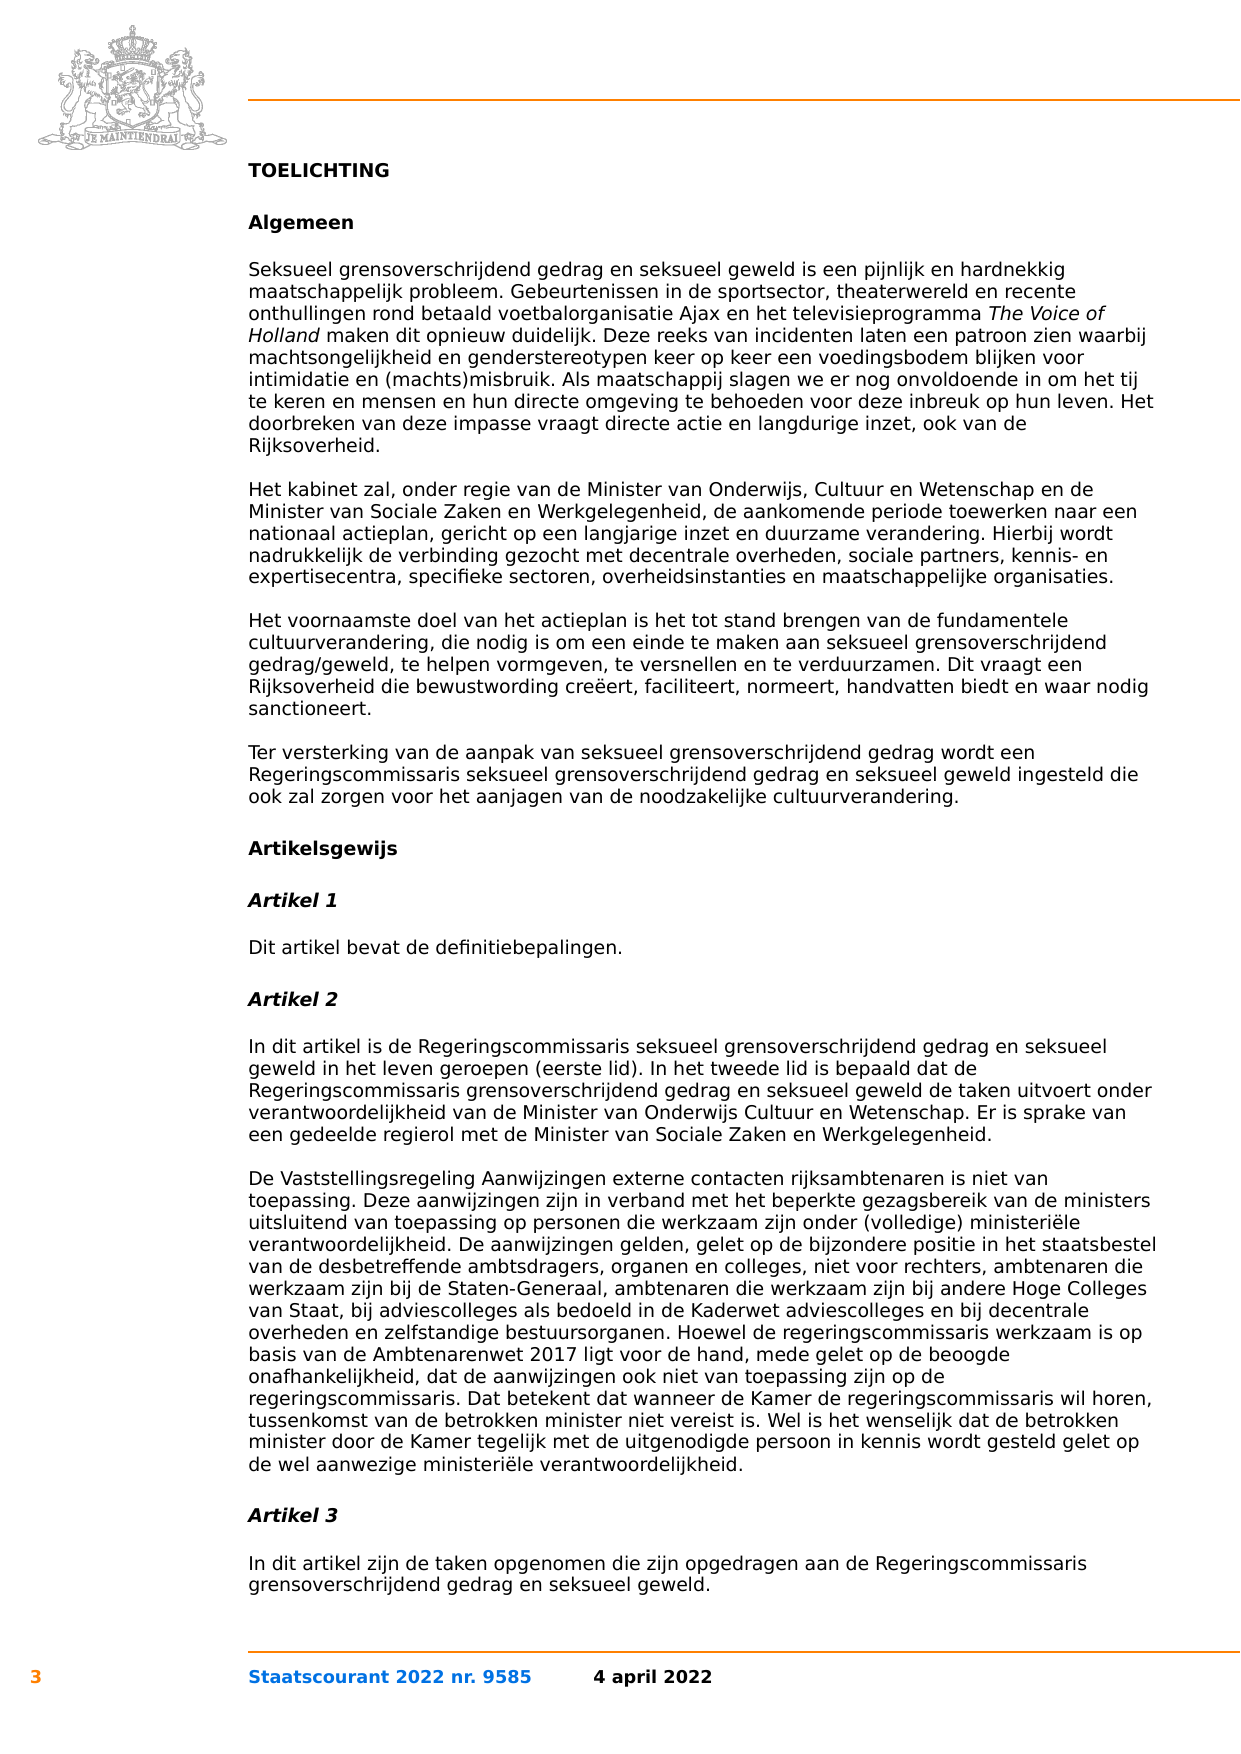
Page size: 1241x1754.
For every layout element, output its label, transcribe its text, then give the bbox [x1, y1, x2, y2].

text Het voornaamste doel van het actieplan is het tot stand brengen van de fundamentele cultuurverandering, die nodig is om een einde te maken aan seksueel grensoverschrijdend gedrag/geweld, te helpen vormgeven, te versnellen en te verduurzamen. Dit vraagt een Rijksoverheid die bewustwording creëert, faciliteert, normeert, handvatten biedt en waar nodig sanctioneert. [248, 610, 1163, 720]
text De Vaststellingsregeling Aanwijzingen externe contacten rijksambtenaren is niet van toepassing. Deze aanwijzingen zijn in verband met het beperkte gezagsbereik van de ministers uitsluitend van toepassing op personen die werkzaam zijn onder (volledige) ministeriële verantwoordelijkheid. De aanwijzingen gelden, gelet op de bijzondere positie in het staatsbestel van de desbetreffende ambtsdragers, organen en colleges, niet voor rechters, ambtenaren die werkzaam zijn bij de Staten-Generaal, ambtenaren die werkzaam zijn bij andere Hoge Colleges van Staat, bij adviescolleges als bedoeld in de Kaderwet adviescolleges en bij decentrale overheden en zelfstandige bestuursorganen. Hoewel de regeringscommissaris werkzaam is op basis van de Ambtenarenwet 2017 ligt voor de hand, mede gelet op de beoogde onafhankelijkheid, dat de aanwijzingen ook niet van toepassing zijn op de regeringscommissaris. Dat betekent dat wanneer de Kamer de regeringscommissaris wil horen, tussenkomst van de betrokken minister niet vereist is. Wel is het wenselijk dat de betrokken minister door de Kamer tegelijk met de uitgenodigde persoon in kennis wordt gesteld gelet op de wel aanwezige ministeriële verantwoordelijkheid. [248, 1168, 1163, 1475]
picture [38, 25, 227, 150]
text Seksueel grensoverschrijdend gedrag en seksueel geweld is een pijnlijk en hardnekkig maatschappelijk probleem. Gebeurtenissen in de sportsector, theaterwereld en recente onthullingen rond betaald voetbalorganisatie Ajax en het televisieprogramma The Voice of Holland maken dit opnieuw duidelijk. Deze reeks van incidenten laten een patroon zien waarbij machtsongelijkheid en genderstereotypen keer op keer een voedingsbodem blijken voor intimidatie en (machts)misbruik. Als maatschappij slagen we er nog onvoldoende in om het tij te keren en mensen en hun directe omgeving te behoeden voor deze inbreuk op hun leven. Het doorbreken van deze impasse vraagt directe actie en langdurige inzet, ook van de Rijksoverheid. [248, 259, 1163, 457]
text Het kabinet zal, onder regie van de Minister van Onderwijs, Cultuur en Wetenschap en de Minister van Sociale Zaken en Werkgelegenheid, de aankomende periode toewerken naar een nationaal actieplan, gericht op een langjarige inzet en duurzame verandering. Hierbij wordt nadrukkelijk de verbinding gezocht met decentrale overheden, sociale partners, kennis- en expertisecentra, specifieke sectoren, overheidsinstanties en maatschappelijke organisaties. [248, 478, 1163, 588]
text In dit artikel is de Regeringscommissaris seksueel grensoverschrijdend gedrag en seksueel geweld in het leven geroepen (eerste lid). In het tweede lid is bepaald dat de Regeringscommissaris grensoverschrijdend gedrag en seksueel geweld de taken uitvoert onder verantwoordelijkheid van de Minister van Onderwijs Cultuur en Wetenschap. Er is sprake van een gedeelde regierol met de Minister van Sociale Zaken en Werkgelegenheid. [248, 1036, 1163, 1146]
subtitle Artikel 3 [248, 1505, 1163, 1527]
subtitle TOELICHTING [248, 160, 1163, 182]
subtitle Artikel 2 [248, 989, 1163, 1011]
subtitle Algemeen [248, 212, 1163, 234]
subtitle Artikelsgewijs [248, 838, 1163, 860]
subtitle Artikel 1 [248, 890, 1163, 912]
text Ter versterking van de aanpak van seksueel grensoverschrijdend gedrag wordt een Regeringscommissaris seksueel grensoverschrijdend gedrag en seksueel geweld ingesteld die ook zal zorgen voor het aanjagen van de noodzakelijke cultuurverandering. [248, 742, 1163, 808]
text Dit artikel bevat de definitiebepalingen. [248, 937, 1163, 959]
text In dit artikel zijn de taken opgenomen die zijn opgedragen aan de Regeringscommissaris grensoverschrijdend gedrag en seksueel geweld. [248, 1552, 1163, 1596]
